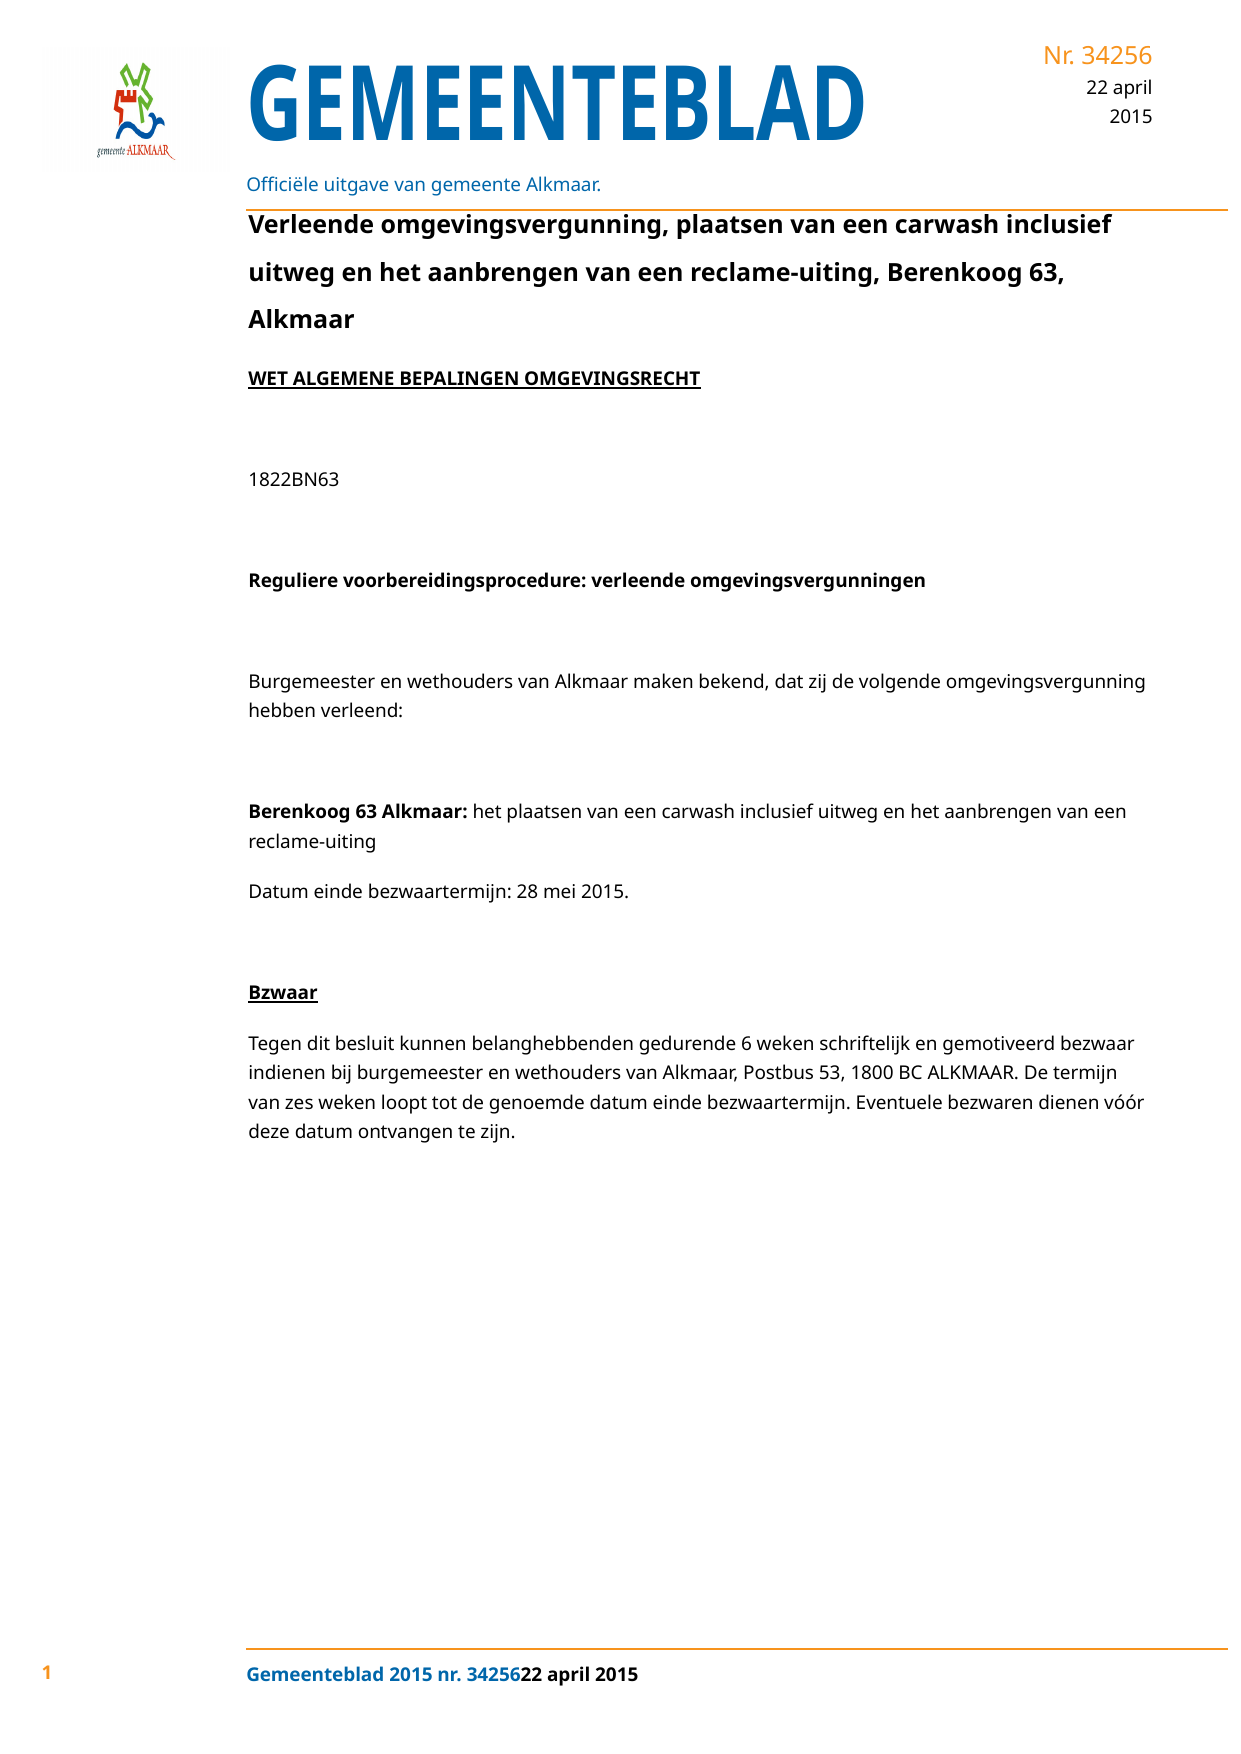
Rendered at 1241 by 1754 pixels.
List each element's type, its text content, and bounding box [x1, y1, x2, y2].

text 1822BN63 [248, 466, 1152, 492]
text WET ALGEMENE BEPALINGEN OMGEVINGSRECHT [248, 366, 1152, 391]
text Reguliere voorbereidingsprocedure: verleende omgevingsvergunningen [248, 567, 1152, 593]
text Datum einde bezwaartermijn: 28 mei 2015. [248, 878, 1152, 904]
text Bzwaar [248, 979, 1152, 1005]
text Verleende omgevingsvergunning, plaatsen van een carwash inclusief uitweg en het aanbrengen van een reclame-uiting, Berenkoog 63, Alkmaar [248, 211, 1152, 336]
picture [41, 47, 231, 172]
text Tegen dit besluit kunnen belanghebbenden gedurende 6 weken schriftelijk en gemotiveerd bezwaar indienen bij burgemeester en wethouders van Alkmaar, Postbus 53, 1800 BC ALKMAAR. De termijn van zes weken loopt tot de genoemde datum einde bezwaartermijn. Eventuele bezwaren dienen vóór deze datum ontvangen te zijn. [248, 1030, 1152, 1144]
text Burgemeester en wethouders van Alkmaar maken bekend, dat zij de volgende omgevingsvergunning hebben verleend: [248, 668, 1152, 723]
text Berenkoog 63 Alkmaar: het plaatsen van een carwash inclusief uitweg en het aanbrengen van een reclame-uiting [248, 798, 1152, 854]
